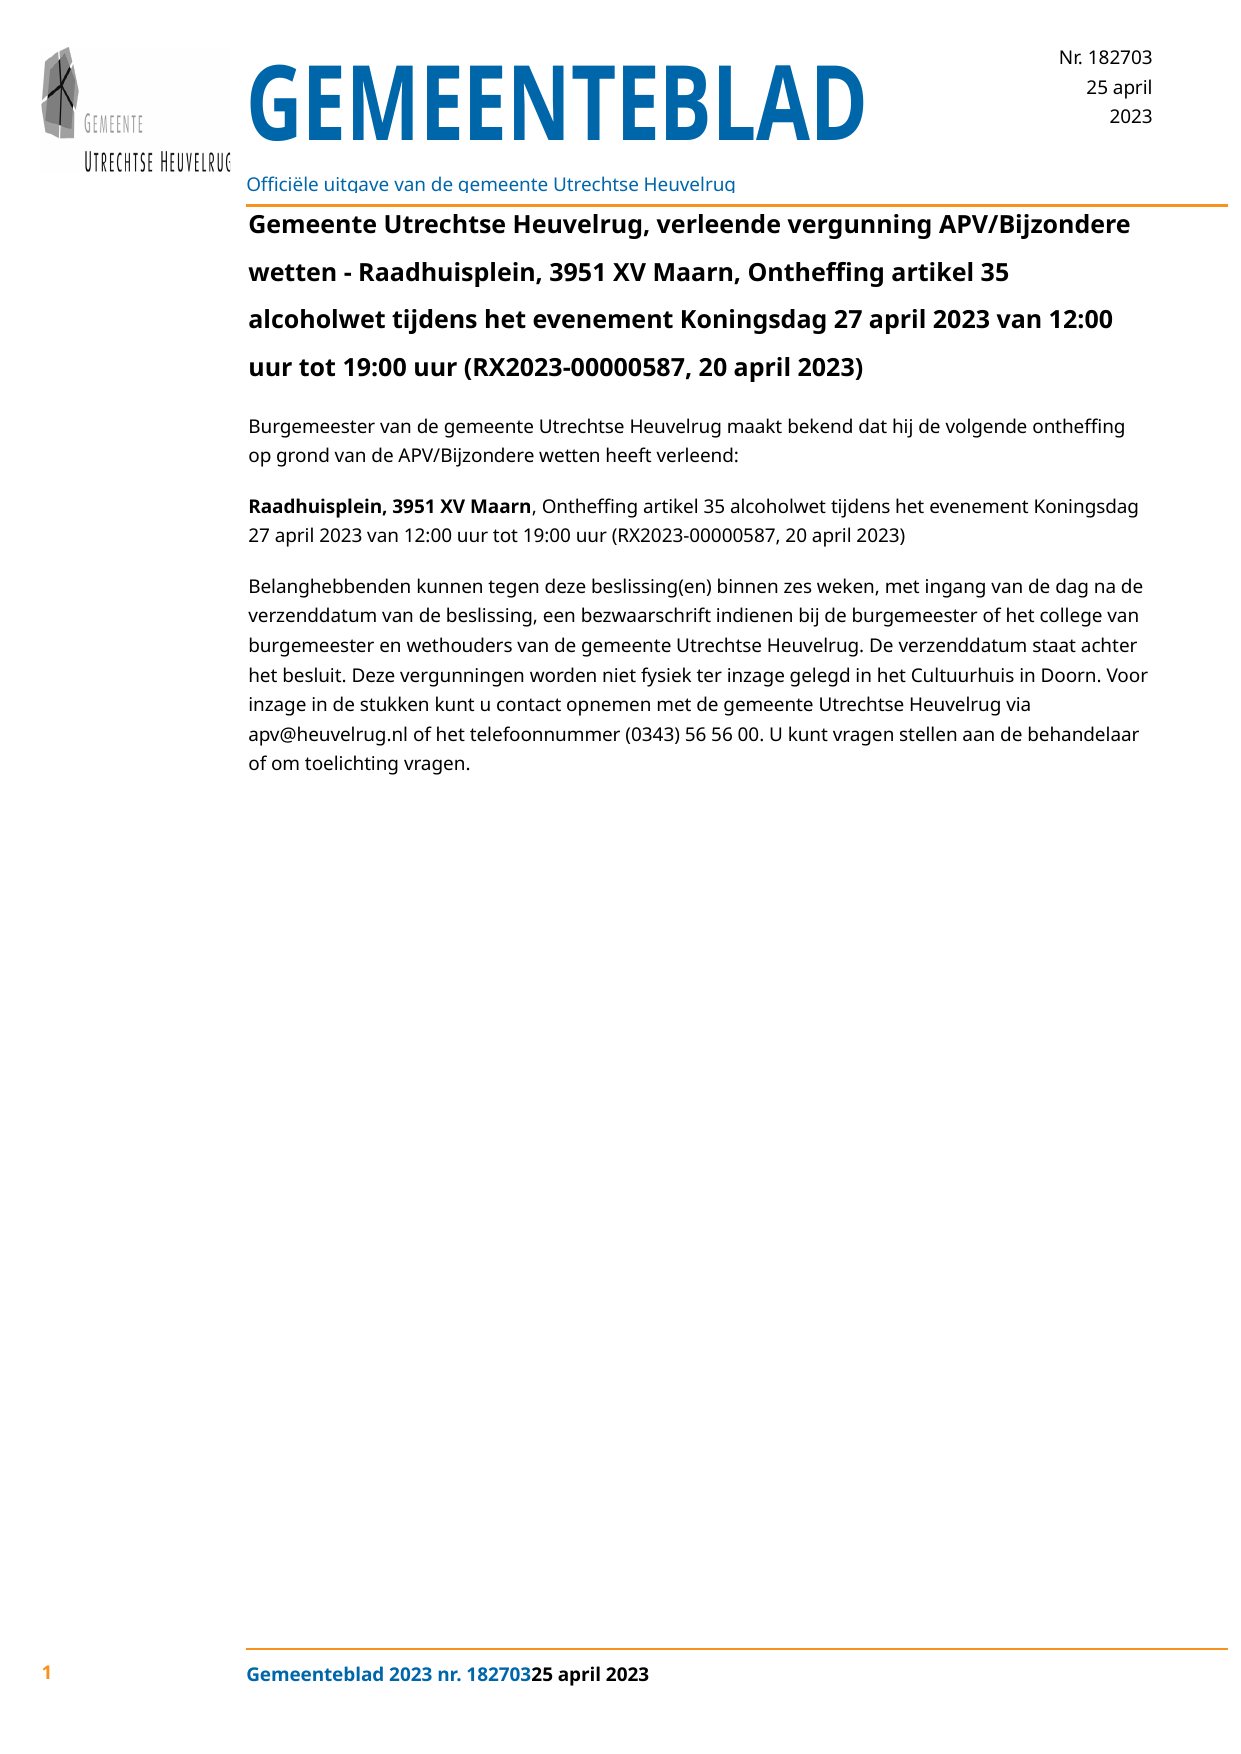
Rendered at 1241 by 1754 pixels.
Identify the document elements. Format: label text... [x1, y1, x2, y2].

text Burgemeester van de gemeente Utrechtse Heuvelrug maakt bekend dat hij de volgende ontheffing op grond van de APV/Bijzondere wetten heeft verleend: [248, 413, 1152, 468]
text Gemeente Utrechtse Heuvelrug, verleende vergunning APV/Bijzondere wetten - Raadhuisplein, 3951 XV Maarn, Ontheffing artikel 35 alcoholwet tijdens het evenement Koningsdag 27 april 2023 van 12:00 uur tot 19:00 uur (RX2023-00000587, 20 april 2023) [248, 207, 1152, 384]
text Belanghebbenden kunnen tegen deze beslissing(en) binnen zes weken, met ingang van de dag na de verzenddatum van de beslissing, een bezwaarschrift indienen bij de burgemeester of het college van burgemeester en wethouders van de gemeente Utrechtse Heuvelrug. De verzenddatum staat achter het besluit. Deze vergunningen worden niet fysiek ter inzage gelegd in het Cultuurhuis in Doorn. Voor inzage in de stukken kunt u contact opnemen met de gemeente Utrechtse Heuvelrug via apv@heuvelrug.nl of het telefoonnummer (0343) 56 56 00. U kunt vragen stellen aan de behandelaar of om toelichting vragen. [248, 573, 1152, 776]
picture [41, 47, 231, 172]
text Raadhuisplein, 3951 XV Maarn, Ontheffing artikel 35 alcoholwet tijdens het evenement Koningsdag 27 april 2023 van 12:00 uur tot 19:00 uur (RX2023-00000587, 20 april 2023) [248, 493, 1152, 548]
